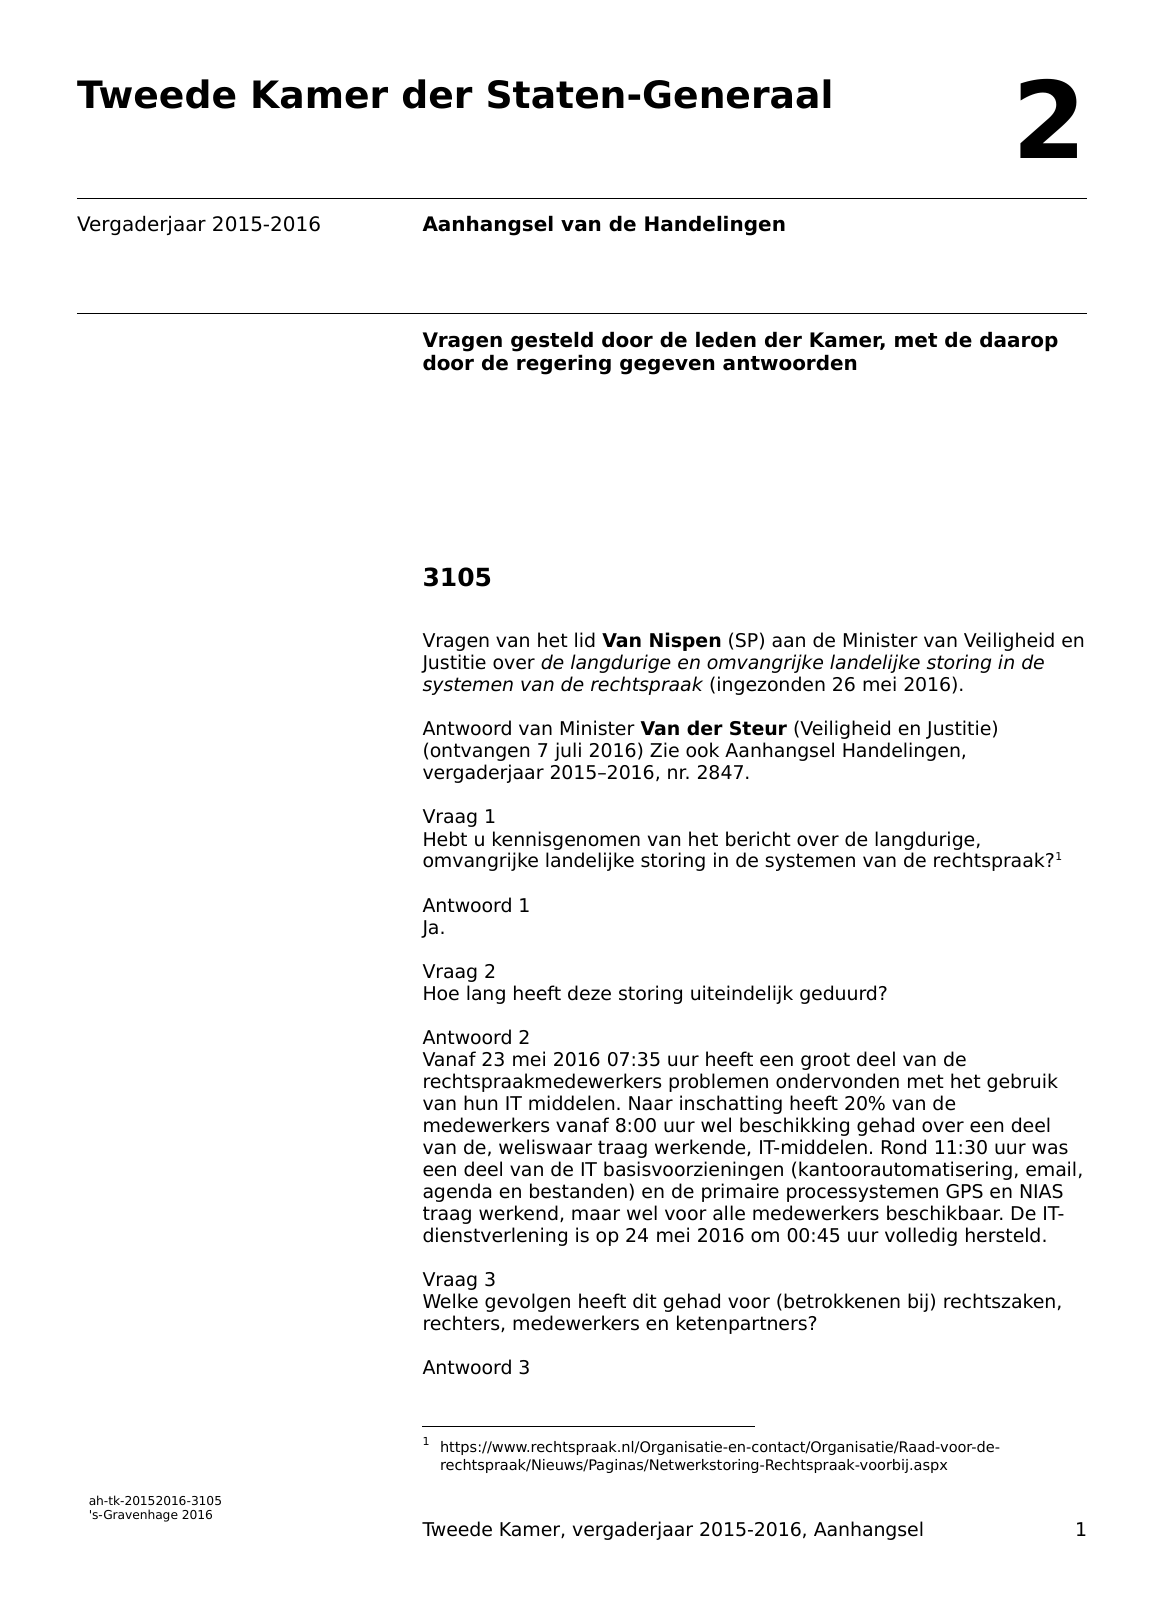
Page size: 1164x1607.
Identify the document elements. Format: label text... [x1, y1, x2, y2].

text 3105 [422, 563, 1087, 592]
text Antwoord 3 [422, 1357, 1087, 1379]
text Vraag 2 [422, 961, 1087, 983]
text Vraag 1 [422, 806, 1087, 828]
text Vragen van het lid Van Nispen (SP) aan de Minister van Veiligheid en Justitie over de langdurige en omvangrijke landelijke storing in de systemen van de rechtspraak (ingezonden 26 mei 2016). [422, 630, 1087, 696]
text Hebt u kennisgenomen van het bericht over de langdurige, omvangrijke landelijke storing in de systemen van de rechtspraak? [422, 828, 1087, 872]
text ah-tk-20152016-3105 [88, 1494, 323, 1508]
table_cell [77, 314, 422, 375]
text Vraag 3 [422, 1269, 1087, 1291]
text Ja. [422, 917, 1087, 938]
text https://www.rechtspraak.nl/Organisatie-en-contact/Organisatie/Raad-voor-de-rechtspraak/Nieuws/Paginas/Netwerkstoring-Rechtspraak-voorbij.aspx [422, 1435, 1087, 1474]
table_cell Vergaderjaar 2015-2016 [77, 199, 422, 313]
text Vanaf 23 mei 2016 07:35 uur heeft een groot deel van de rechtspraakmedewerkers problemen ondervonden met het gebruik van hun IT middelen. Naar inschatting heeft 20% van de medewerkers vanaf 8:00 uur wel beschikking gehad over een deel van de, weliswaar traag werkende, IT-middelen. Rond 11:30 uur was een deel van de IT basisvoorzieningen (kantoorautomatisering, email, agenda en bestanden) en de primaire processystemen GPS en NIAS traag werkend, maar wel voor alle medewerkers beschikbaar. De IT-dienstverlening is op 24 mei 2016 om 00:45 uur volledig hersteld. [422, 1049, 1087, 1247]
table_header Tweede Kamer der Staten-Generaal [77, 59, 886, 198]
text 's-Gravenhage 2016 [88, 1508, 323, 1522]
text Antwoord van Minister Van der Steur (Veiligheid en Justitie) (ontvangen 7 juli 2016) Zie ook Aanhangsel Handelingen, vergaderjaar 2015–2016, nr. 2847. [422, 718, 1087, 784]
table_header 2 [886, 59, 1087, 198]
text Welke gevolgen heeft dit gehad voor (betrokkenen bij) rechtszaken, rechters, medewerkers en ketenpartners? [422, 1291, 1087, 1335]
table_cell Aanhangsel van de Handelingen [422, 199, 1087, 313]
text Antwoord 1 [422, 894, 1087, 917]
table_cell Vragen gesteld door de leden der Kamer, met de daarop door de regering gegeven antwoorden [422, 314, 1087, 375]
text Antwoord 2 [422, 1027, 1087, 1049]
text Hoe lang heeft deze storing uiteindelijk geduurd? [422, 983, 1087, 1005]
